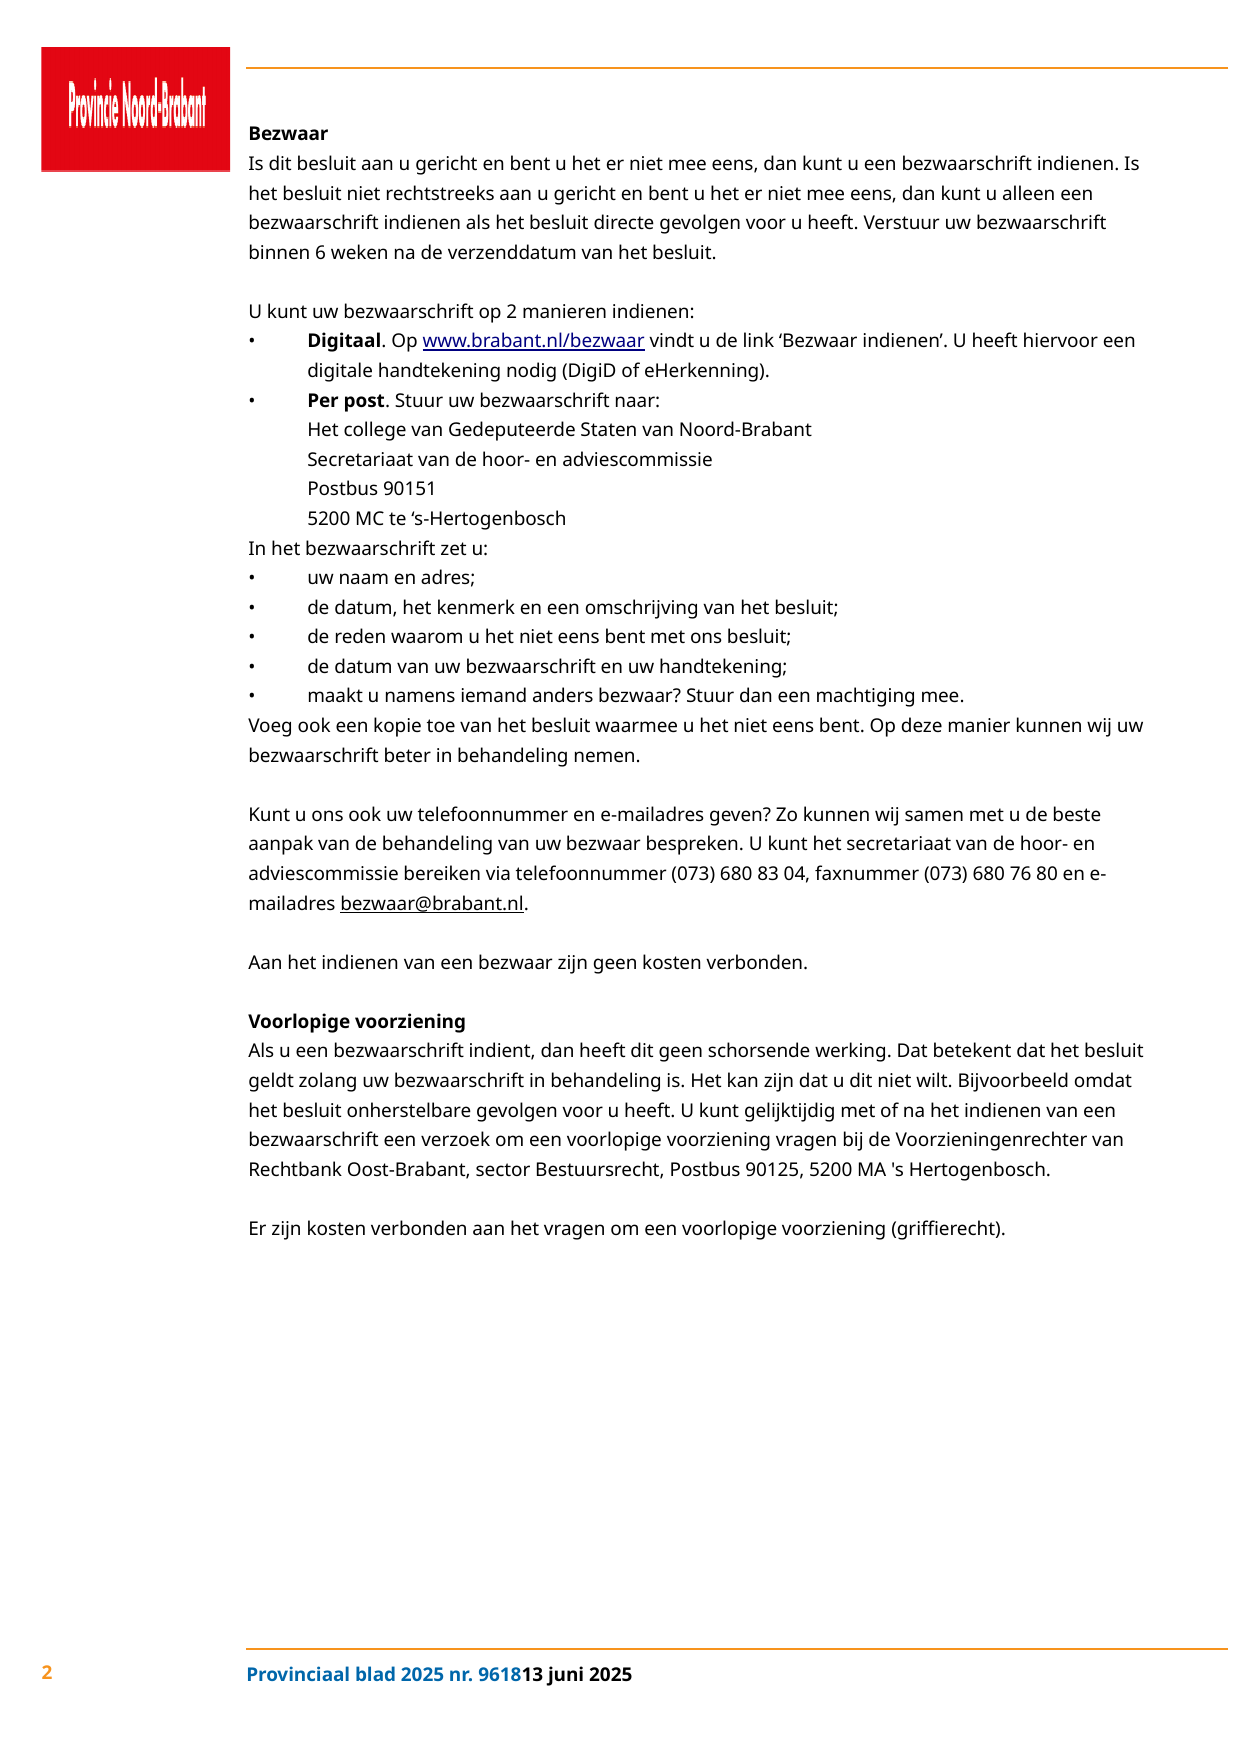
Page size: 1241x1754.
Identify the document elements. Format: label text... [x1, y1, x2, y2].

list Digitaal. Op www.brabant.nl/bezwaar vindt u de link ‘Bezwaar indienen’. U heeft hiervoor een digitale handtekening nodig (DigiD of eHerkenning). [248, 328, 1152, 383]
text Bezwaar [248, 121, 1152, 146]
text Er zijn kosten verbonden aan het vragen om een voorlopige voorziening (griffierecht). [248, 1215, 1152, 1241]
text Aan het indienen van een bezwaar zijn geen kosten verbonden. [248, 949, 1152, 974]
list de datum van uw bezwaarschrift en uw handtekening; [248, 653, 1152, 679]
list de datum, het kenmerk en een omschrijving van het besluit; [248, 594, 1152, 619]
text Voorlopige voorziening [248, 1008, 1152, 1034]
list maakt u namens iemand anders bezwaar? Stuur dan een machtiging mee. [248, 683, 1152, 708]
text In het bezwaarschrift zet u: [248, 535, 1152, 560]
text Is dit besluit aan u gericht en bent u het er niet mee eens, dan kunt u een bezwaarschrift indienen. Is het besluit niet rechtstreeks aan u gericht en bent u het er niet mee eens, dan kunt u alleen een bezwaarschrift indienen als het besluit directe gevolgen voor u heeft. Verstuur uw bezwaarschrift binnen 6 weken na de verzenddatum van het besluit. [248, 150, 1152, 264]
list de reden waarom u het niet eens bent met ons besluit; [248, 623, 1152, 649]
picture [41, 47, 231, 172]
list Secretariaat van de hoor- en adviescommissie [248, 446, 1152, 472]
text Kunt u ons ook uw telefoonnummer en e-mailadres geven? Zo kunnen wij samen met u de beste aanpak van de behandeling van uw bezwaar bespreken. U kunt het secretariaat van de hoor- en adviescommissie bereiken via telefoonnummer (073) 680 83 04, faxnummer (073) 680 76 80 en e-mailadres bezwaar@brabant.nl. [248, 801, 1152, 915]
text U kunt uw bezwaarschrift op 2 manieren indienen: [248, 298, 1152, 324]
list Postbus 90151 [248, 476, 1152, 501]
list uw naam en adres; [248, 564, 1152, 590]
list Per post. Stuur uw bezwaarschrift naar: [248, 387, 1152, 412]
list Het college van Gedeputeerde Staten van Noord-Brabant [248, 416, 1152, 442]
text Voeg ook een kopie toe van het besluit waarmee u het niet eens bent. Op deze manier kunnen wij uw bezwaarschrift beter in behandeling nemen. [248, 712, 1152, 767]
list 5200 MC te ‘s-Hertogenbosch [248, 505, 1152, 531]
text Als u een bezwaarschrift indient, dan heeft dit geen schorsende werking. Dat betekent dat het besluit geldt zolang uw bezwaarschrift in behandeling is. Het kan zijn dat u dit niet wilt. Bijvoorbeeld omdat het besluit onherstelbare gevolgen voor u heeft. U kunt gelijktijdig met of na het indienen van een bezwaarschrift een verzoek om een voorlopige voorziening vragen bij de Voorzieningenrechter van Rechtbank Oost-Brabant, sector Bestuursrecht, Postbus 90125, 5200 MA 's Hertogenbosch. [248, 1038, 1152, 1182]
